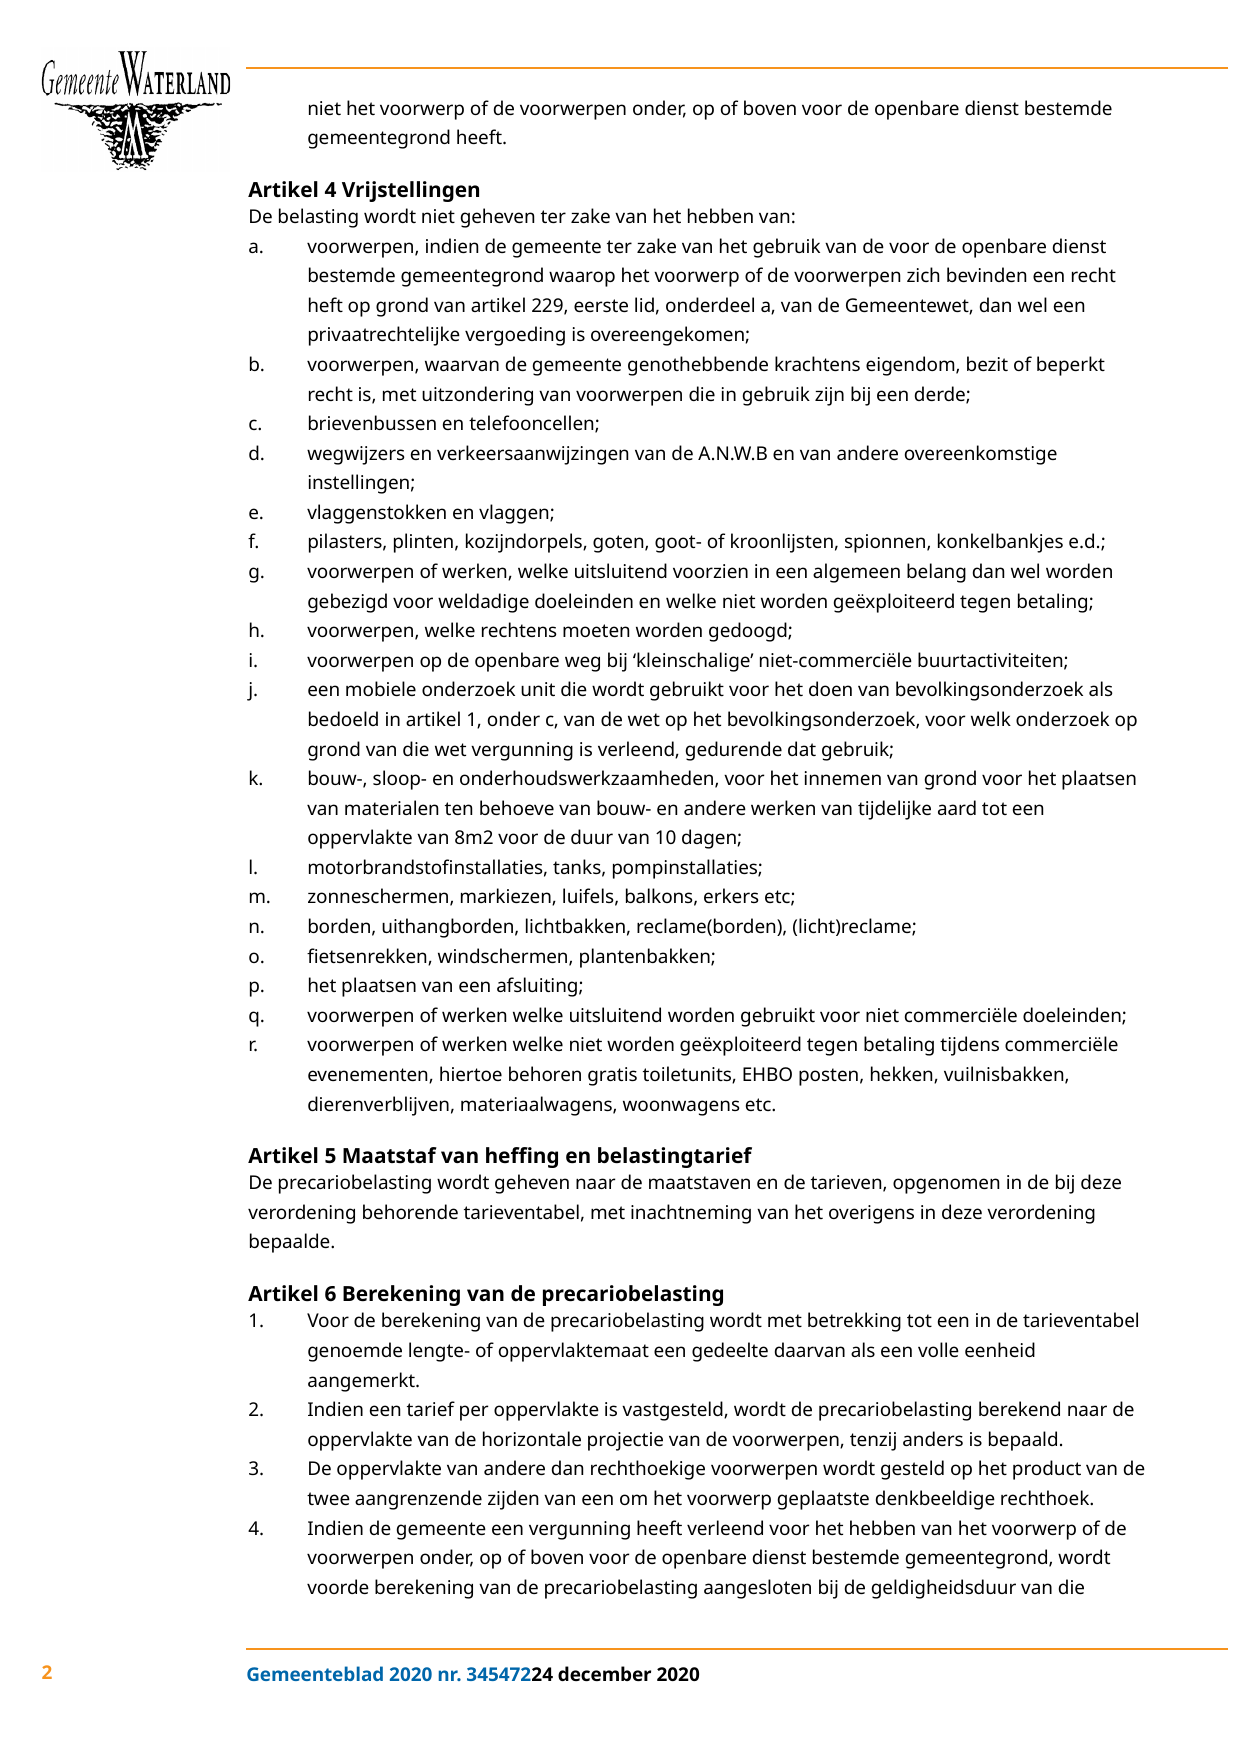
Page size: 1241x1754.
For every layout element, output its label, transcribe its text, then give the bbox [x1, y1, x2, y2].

list brievenbussen en telefooncellen; [248, 410, 1152, 436]
list bouw-, sloop- en onderhoudswerkzaamheden, voor het innemen van grond voor het plaatsen van materialen ten behoeve van bouw- en andere werken van tijdelijke aard tot een oppervlakte van 8m2 voor de duur van 10 dagen; [248, 765, 1152, 850]
text Artikel 6 Berekening van de precariobelasting [248, 1279, 1152, 1308]
list Indien de gemeente een vergunning heeft verleend voor het hebben van het voorwerp of de voorwerpen onder, op of boven voor de openbare dienst bestemde gemeentegrond, wordt voorde berekening van de precariobelasting aangesloten bij de geldigheidsduur van die [248, 1515, 1152, 1599]
list niet het voorwerp of de voorwerpen onder, op of boven voor de openbare dienst bestemde gemeentegrond heeft. [248, 95, 1152, 150]
list wegwijzers en verkeersaanwijzingen van de A.N.W.B en van andere overeenkomstige instellingen; [248, 440, 1152, 495]
list voorwerpen of werken welke uitsluitend worden gebruikt voor niet commerciële doeleinden; [248, 1002, 1152, 1028]
list motorbrandstofinstallaties, tanks, pompinstallaties; [248, 854, 1152, 880]
picture [41, 47, 231, 172]
list voorwerpen op de openbare weg bij ‘kleinschalige’ niet-commerciële buurtactiviteiten; [248, 647, 1152, 673]
list voorwerpen, waarvan de gemeente genothebbende krachtens eigendom, bezit of beperkt recht is, met uitzondering van voorwerpen die in gebruik zijn bij een derde; [248, 351, 1152, 406]
text De belasting wordt niet geheven ter zake van het hebben van: [248, 203, 1152, 229]
list voorwerpen of werken welke niet worden geëxploiteerd tegen betaling tijdens commerciële evenementen, hiertoe behoren gratis toiletunits, EHBO posten, hekken, vuilnisbakken, dierenverblijven, materiaalwagens, woonwagens etc. [248, 1032, 1152, 1116]
list het plaatsen van een afsluiting; [248, 972, 1152, 998]
text Artikel 5 Maatstaf van heffing en belastingtarief [248, 1141, 1152, 1169]
list De oppervlakte van andere dan rechthoekige voorwerpen wordt gesteld op het product van de twee aangrenzende zijden van een om het voorwerp geplaatste denkbeeldige rechthoek. [248, 1456, 1152, 1511]
list voorwerpen, welke rechtens moeten worden gedoogd; [248, 617, 1152, 643]
list Indien een tarief per oppervlakte is vastgesteld, wordt de precariobelasting berekend naar de oppervlakte van de horizontale projectie van de voorwerpen, tenzij anders is bepaald. [248, 1396, 1152, 1452]
list een mobiele onderzoek unit die wordt gebruikt voor het doen van bevolkingsonderzoek als bedoeld in artikel 1, onder c, van de wet op het bevolkingsonderzoek, voor welk onderzoek op grond van die wet vergunning is verleend, gedurende dat gebruik; [248, 677, 1152, 761]
list voorwerpen, indien de gemeente ter zake van het gebruik van de voor de openbare dienst bestemde gemeentegrond waarop het voorwerp of de voorwerpen zich bevinden een recht heft op grond van artikel 229, eerste lid, onderdeel a, van de Gemeentewet, dan wel een privaatrechtelijke vergoeding is overeengekomen; [248, 233, 1152, 347]
list voorwerpen of werken, welke uitsluitend voorzien in een algemeen belang dan wel worden gebezigd voor weldadige doeleinden en welke niet worden geëxploiteerd tegen betaling; [248, 558, 1152, 613]
list zonneschermen, markiezen, luifels, balkons, erkers etc; [248, 884, 1152, 909]
list fietsenrekken, windschermen, plantenbakken; [248, 943, 1152, 968]
text Artikel 4 Vrijstellingen [248, 175, 1152, 203]
list Voor de berekening van de precariobelasting wordt met betrekking tot een in de tarieventabel genoemde lengte- of oppervlaktemaat een gedeelte daarvan als een volle eenheid aangemerkt. [248, 1308, 1152, 1392]
list pilasters, plinten, kozijndorpels, goten, goot- of kroonlijsten, spionnen, konkelbankjes e.d.; [248, 529, 1152, 554]
list borden, uithangborden, lichtbakken, reclame(borden), (licht)reclame; [248, 913, 1152, 939]
list vlaggenstokken en vlaggen; [248, 499, 1152, 525]
text De precariobelasting wordt geheven naar de maatstaven en de tarieven, opgenomen in de bij deze verordening behorende tarieventabel, met inachtneming van het overigens in deze verordening bepaalde. [248, 1169, 1152, 1254]
